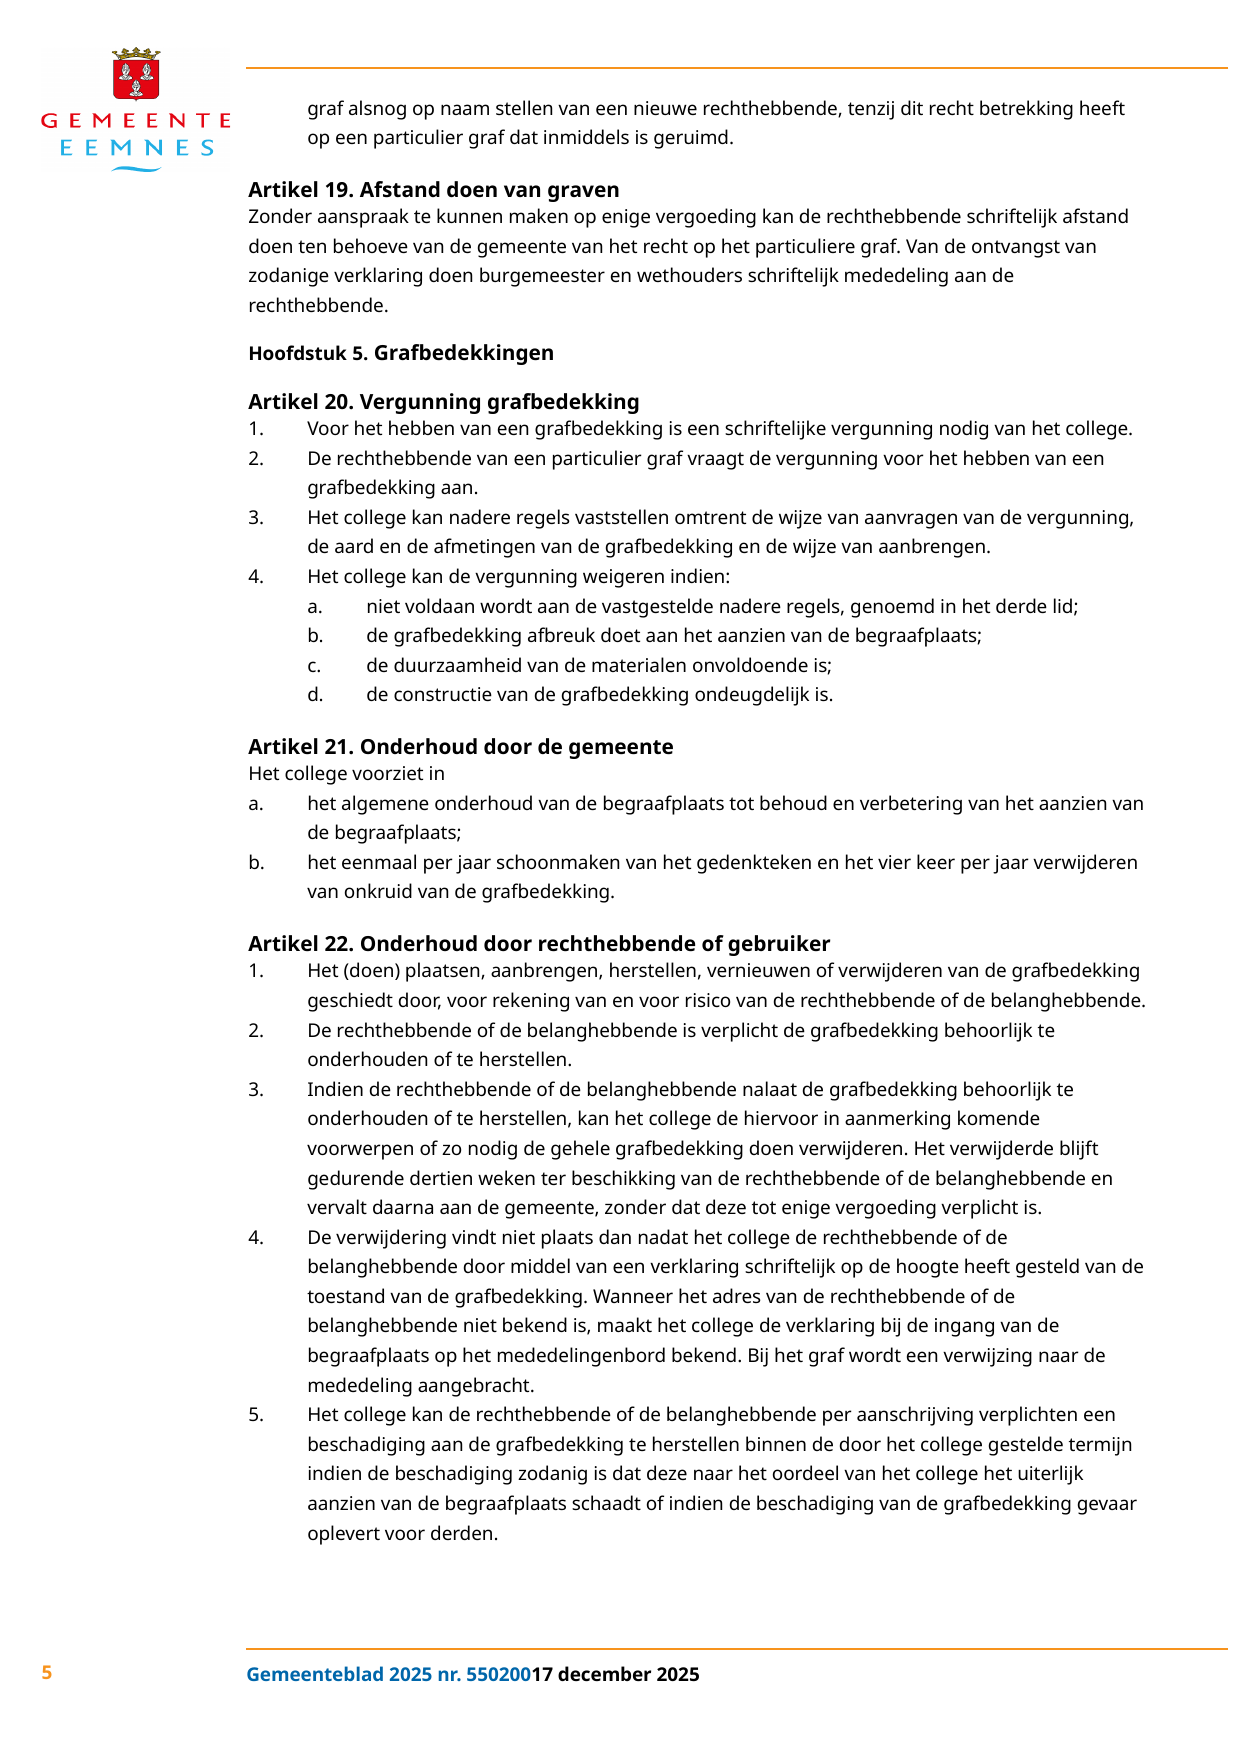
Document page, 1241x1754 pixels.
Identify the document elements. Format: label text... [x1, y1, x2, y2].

list de grafbedekking afbreuk doet aan het aanzien van de begraafplaats; [307, 622, 1152, 648]
list het eenmaal per jaar schoonmaken van het gedenkteken en het vier keer per jaar verwijderen van onkruid van de grafbedekking. [248, 849, 1152, 904]
list De rechthebbende of de belanghebbende is verplicht de grafbedekking behoorlijk te onderhouden of te herstellen. [248, 1017, 1152, 1072]
text Artikel 20. Vergunning grafbedekking [248, 387, 1152, 415]
list niet voldaan wordt aan de vastgestelde nadere regels, genoemd in het derde lid; [307, 593, 1152, 618]
text Het college voorziet in [248, 760, 1152, 786]
list Het (doen) plaatsen, aanbrengen, herstellen, vernieuwen of verwijderen van de grafbedekking geschiedt door, voor rekening van en voor risico van de rechthebbende of de belanghebbende. [248, 958, 1152, 1013]
picture [41, 47, 231, 172]
list de duurzaamheid van de materialen onvoldoende is; [307, 652, 1152, 678]
list De verwijdering vindt niet plaats dan nadat het college de rechthebbende of de belanghebbende door middel van een verklaring schriftelijk op de hoogte heeft gesteld van de toestand van de grafbedekking. Wanneer het adres van de rechthebbende of de belanghebbende niet bekend is, maakt het college de verklaring bij de ingang van de begraafplaats op het mededelingenbord bekend. Bij het graf wordt een verwijzing naar de mededeling aangebracht. [248, 1224, 1152, 1397]
text Artikel 21. Onderhoud door de gemeente [248, 732, 1152, 760]
list Het college kan de vergunning weigeren indien: [248, 563, 1152, 589]
list Indien de rechthebbende of de belanghebbende nalaat de grafbedekking behoorlijk te onderhouden of te herstellen, kan het college de hiervoor in aanmerking komende voorwerpen of zo nodig de gehele grafbedekking doen verwijderen. Het verwijderde blijft gedurende dertien weken ter beschikking van de rechthebbende of de belanghebbende en vervalt daarna aan de gemeente, zonder dat deze tot enige vergoeding verplicht is. [248, 1076, 1152, 1220]
list Het college kan nadere regels vaststellen omtrent de wijze van aanvragen van de vergunning, de aard en de afmetingen van de grafbedekking en de wijze van aanbrengen. [248, 504, 1152, 559]
text Hoofdstuk 5. Grafbedekkingen [248, 338, 1152, 366]
text Artikel 22. Onderhoud door rechthebbende of gebruiker [248, 929, 1152, 958]
list De rechthebbende van een particulier graf vraagt de vergunning voor het hebben van een grafbedekking aan. [248, 445, 1152, 500]
list graf alsnog op naam stellen van een nieuwe rechthebbende, tenzij dit recht betrekking heeft op een particulier graf dat inmiddels is geruimd. [248, 95, 1152, 150]
text Artikel 19. Afstand doen van graven [248, 175, 1152, 203]
list het algemene onderhoud van de begraafplaats tot behoud en verbetering van het aanzien van de begraafplaats; [248, 790, 1152, 845]
list Voor het hebben van een grafbedekking is een schriftelijke vergunning nodig van het college. [248, 415, 1152, 441]
list Het college kan de rechthebbende of de belanghebbende per aanschrijving verplichten een beschadiging aan de grafbedekking te herstellen binnen de door het college gestelde termijn indien de beschadiging zodanig is dat deze naar het oordeel van het college het uiterlijk aanzien van de begraafplaats schaadt of indien de beschadiging van de grafbedekking gevaar oplevert voor derden. [248, 1401, 1152, 1545]
text Zonder aanspraak te kunnen maken op enige vergoeding kan de rechthebbende schriftelijk afstand doen ten behoeve van de gemeente van het recht op het particuliere graf. Van de ontvangst van zodanige verklaring doen burgemeester en wethouders schriftelijk mededeling aan de rechthebbende. [248, 203, 1152, 318]
list de constructie van de grafbedekking ondeugdelijk is. [307, 682, 1152, 707]
